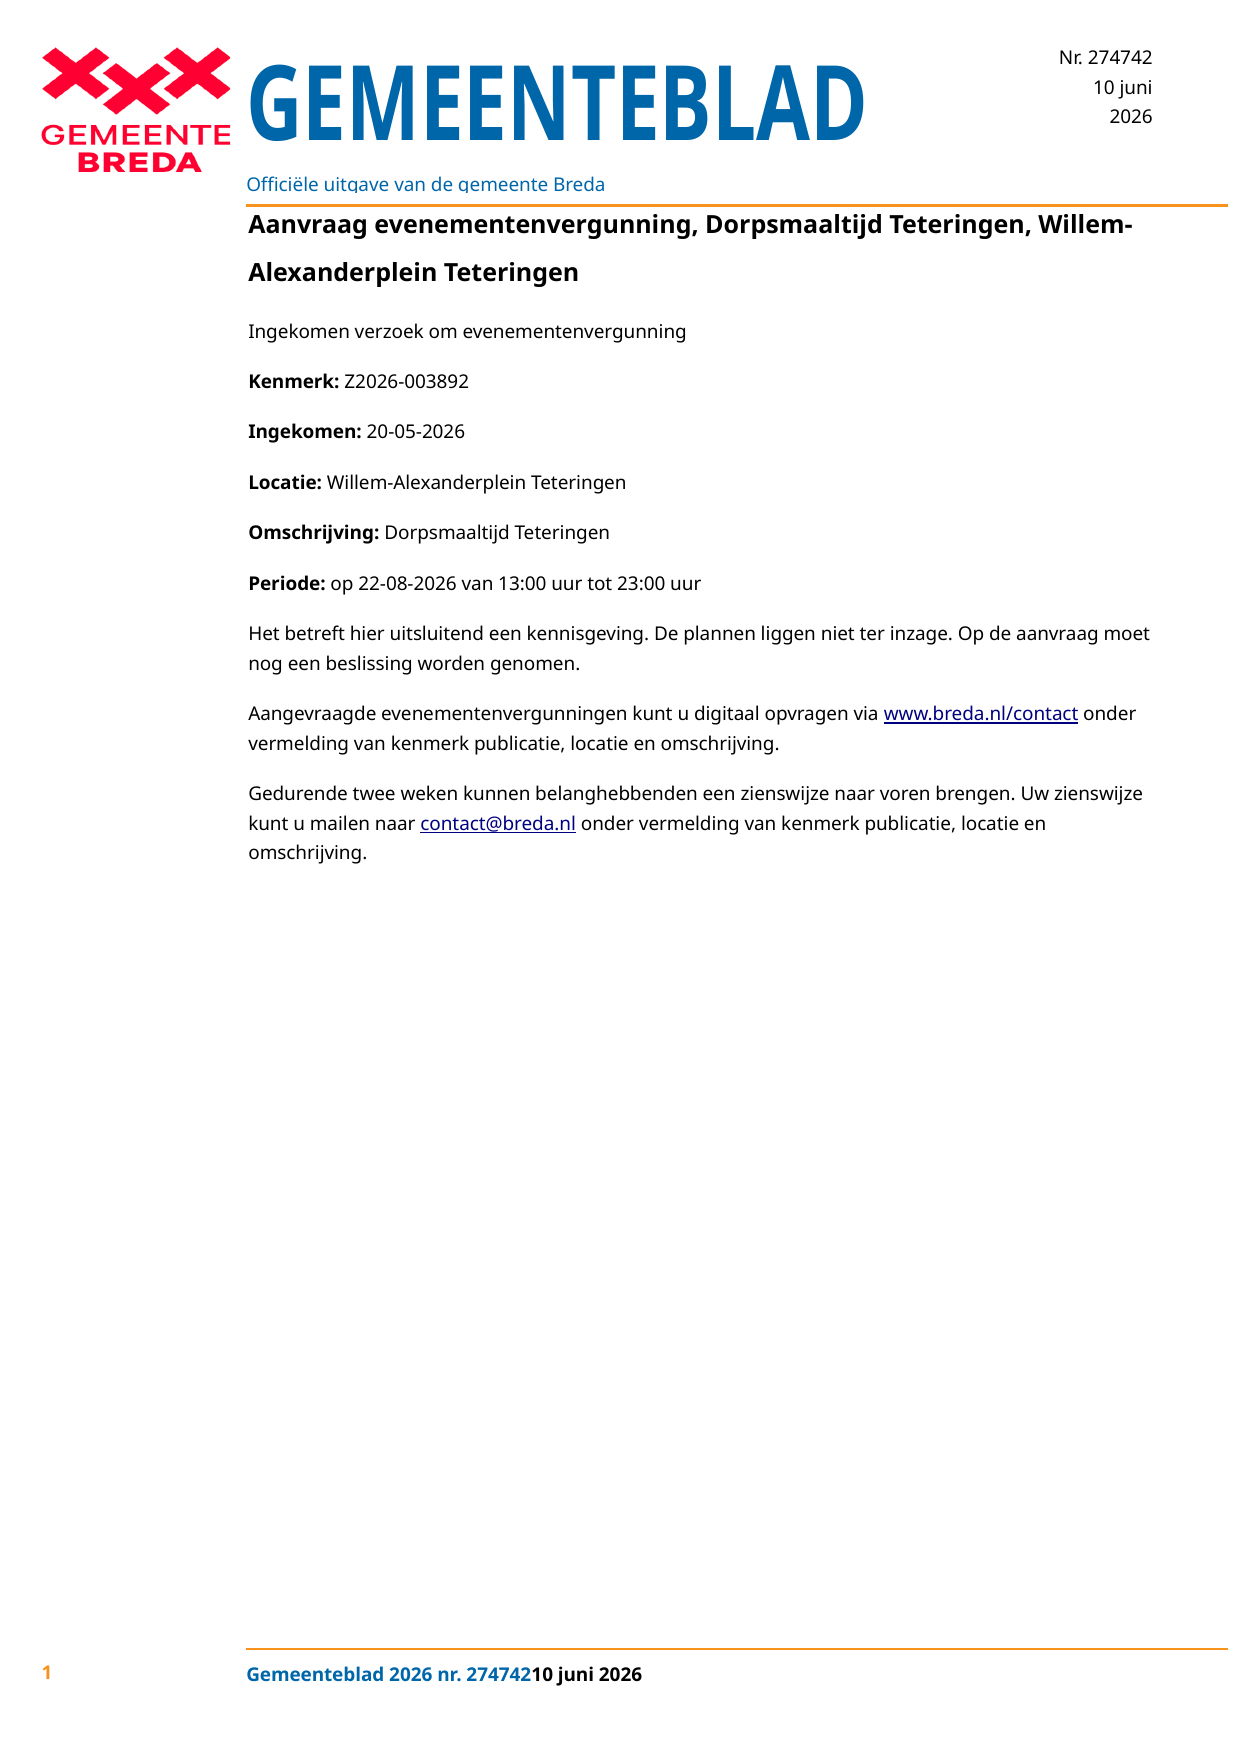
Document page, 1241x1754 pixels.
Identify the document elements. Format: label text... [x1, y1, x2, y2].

text Periode: op 22-08-2026 van 13:00 uur tot 23:00 uur [248, 570, 1152, 596]
text Gedurende twee weken kunnen belanghebbenden een zienswijze naar voren brengen. Uw zienswijze kunt u mailen naar contact@breda.nl onder vermelding van kenmerk publicatie, locatie en omschrijving. [248, 780, 1152, 865]
text Het betreft hier uitsluitend een kennisgeving. De plannen liggen niet ter inzage. Op de aanvraag moet nog een beslissing worden genomen. [248, 620, 1152, 676]
text Kenmerk: Z2026-003892 [248, 368, 1152, 394]
text Ingekomen: 20-05-2026 [248, 419, 1152, 444]
text Ingekomen verzoek om evenementenvergunning [248, 318, 1152, 344]
text Locatie: Willem-Alexanderplein Teteringen [248, 469, 1152, 495]
text Aangevraagde evenementenvergunningen kunt u digitaal opvragen via www.breda.nl/contact onder vermelding van kenmerk publicatie, locatie en omschrijving. [248, 700, 1152, 756]
text Omschrijving: Dorpsmaaltijd Teteringen [248, 519, 1152, 545]
picture [41, 47, 231, 172]
text Aanvraag evenementenvergunning, Dorpsmaaltijd Teteringen, Willem-Alexanderplein Teteringen [248, 207, 1152, 288]
